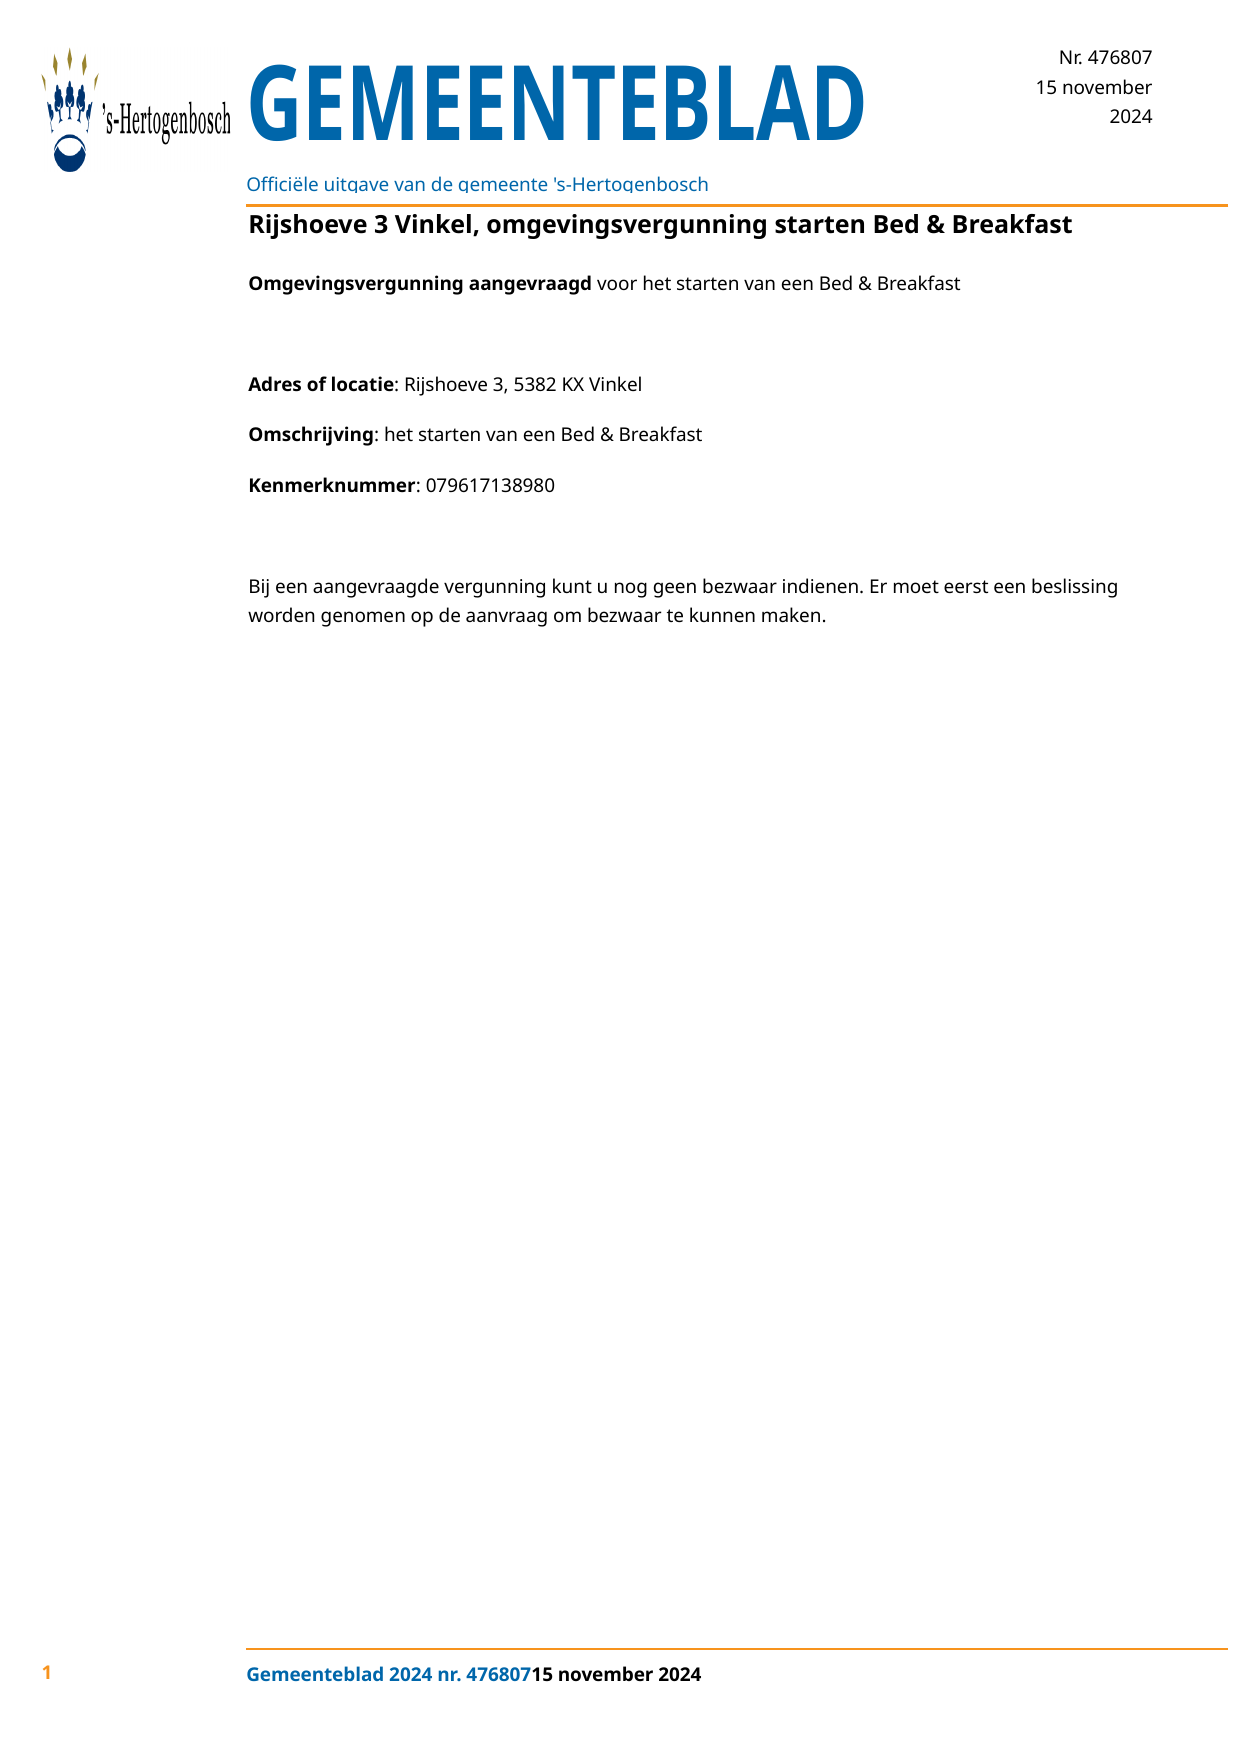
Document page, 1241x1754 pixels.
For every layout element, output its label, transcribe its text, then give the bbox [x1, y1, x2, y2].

text Adres of locatie: Rijshoeve 3, 5382 KX Vinkel [248, 371, 1152, 397]
text Omschrijving: het starten van een Bed & Breakfast [248, 422, 1152, 447]
text Bij een aangevraagde vergunning kunt u nog geen bezwaar indienen. Er moet eerst een beslissing worden genomen op de aanvraag om bezwaar te kunnen maken. [248, 573, 1152, 628]
picture [41, 47, 231, 172]
text Kenmerknummer: 079617138980 [248, 472, 1152, 498]
text Rijshoeve 3 Vinkel, omgevingsvergunning starten Bed & Breakfast [248, 207, 1152, 241]
text Omgevingsvergunning aangevraagd voor het starten van een Bed & Breakfast [248, 270, 1152, 296]
